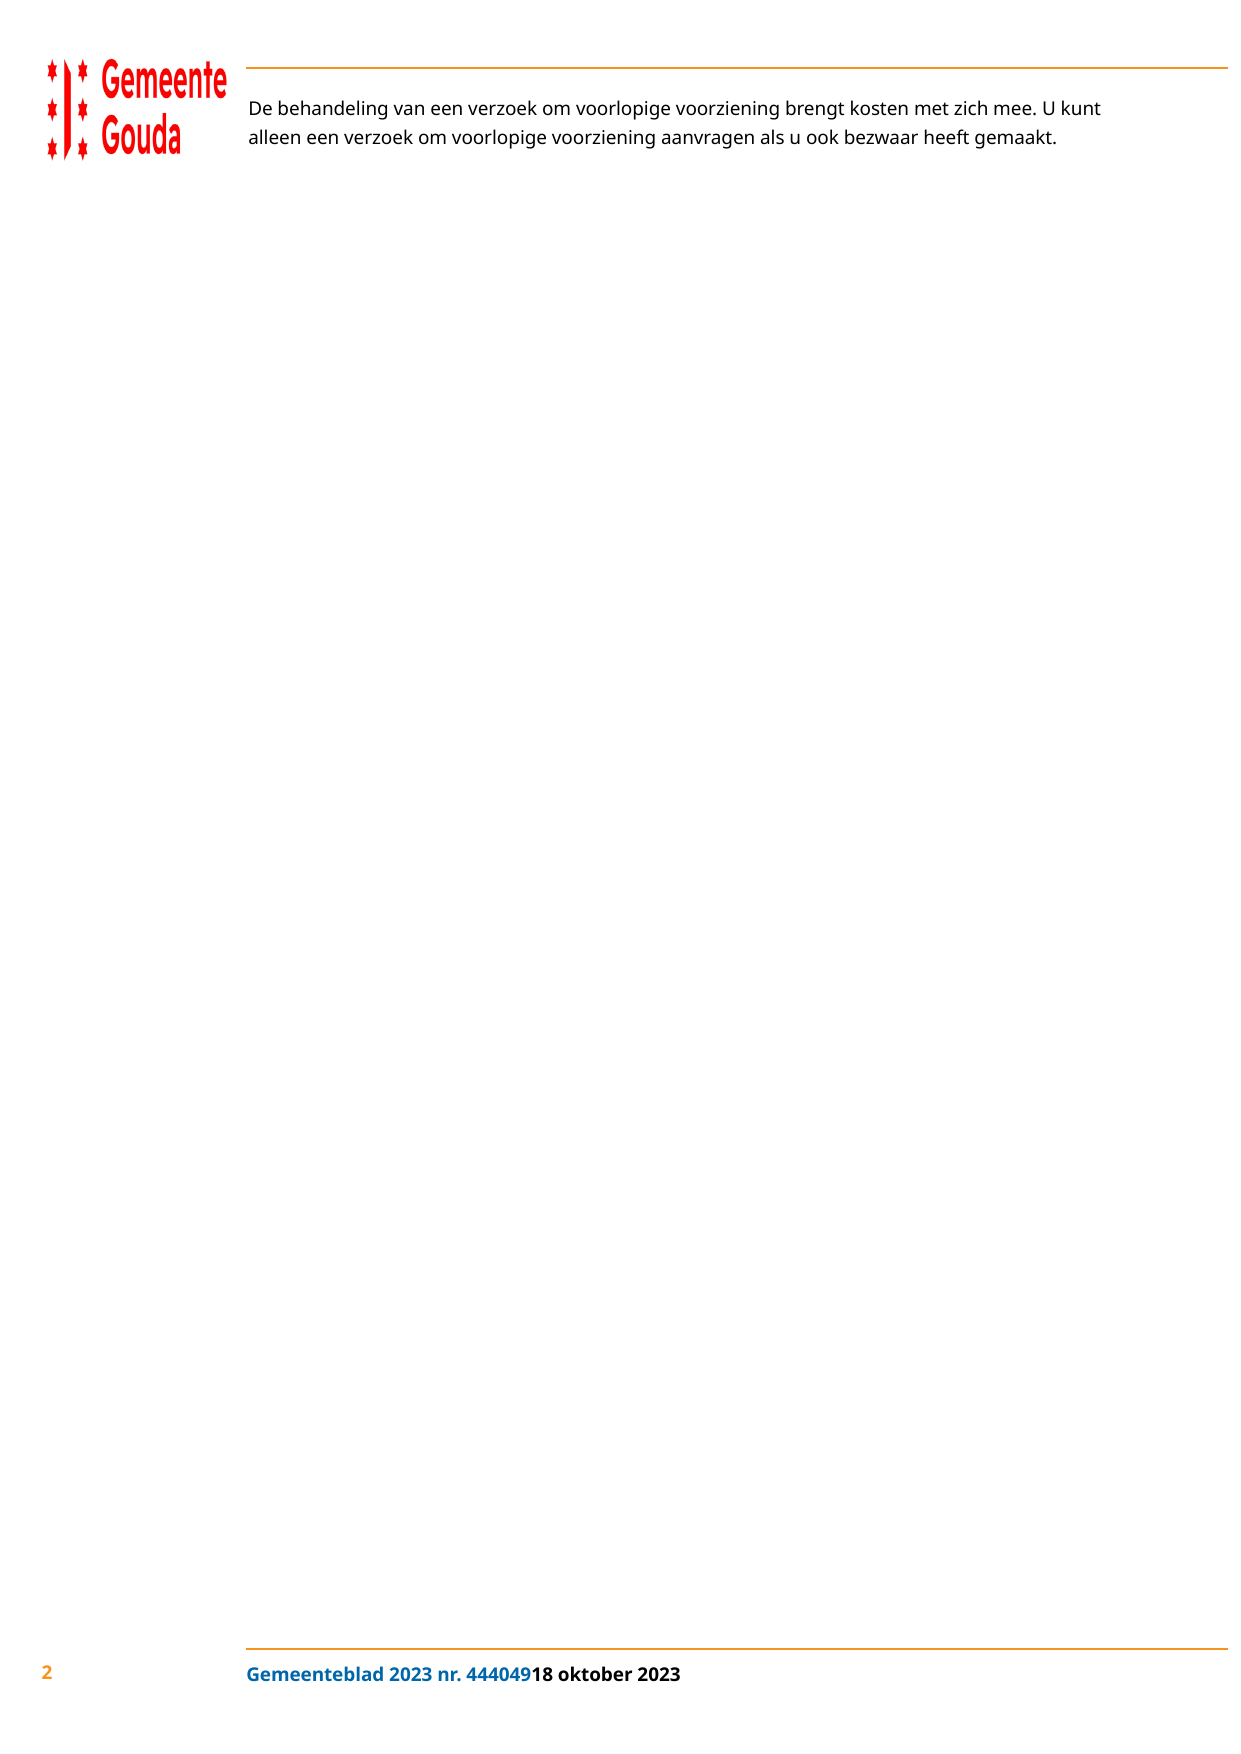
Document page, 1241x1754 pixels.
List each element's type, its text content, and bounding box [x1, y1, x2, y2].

text De behandeling van een verzoek om voorlopige voorziening brengt kosten met zich mee. U kunt alleen een verzoek om voorlopige voorziening aanvragen als u ook bezwaar heeft gemaakt. [248, 95, 1152, 150]
picture [41, 47, 231, 172]
